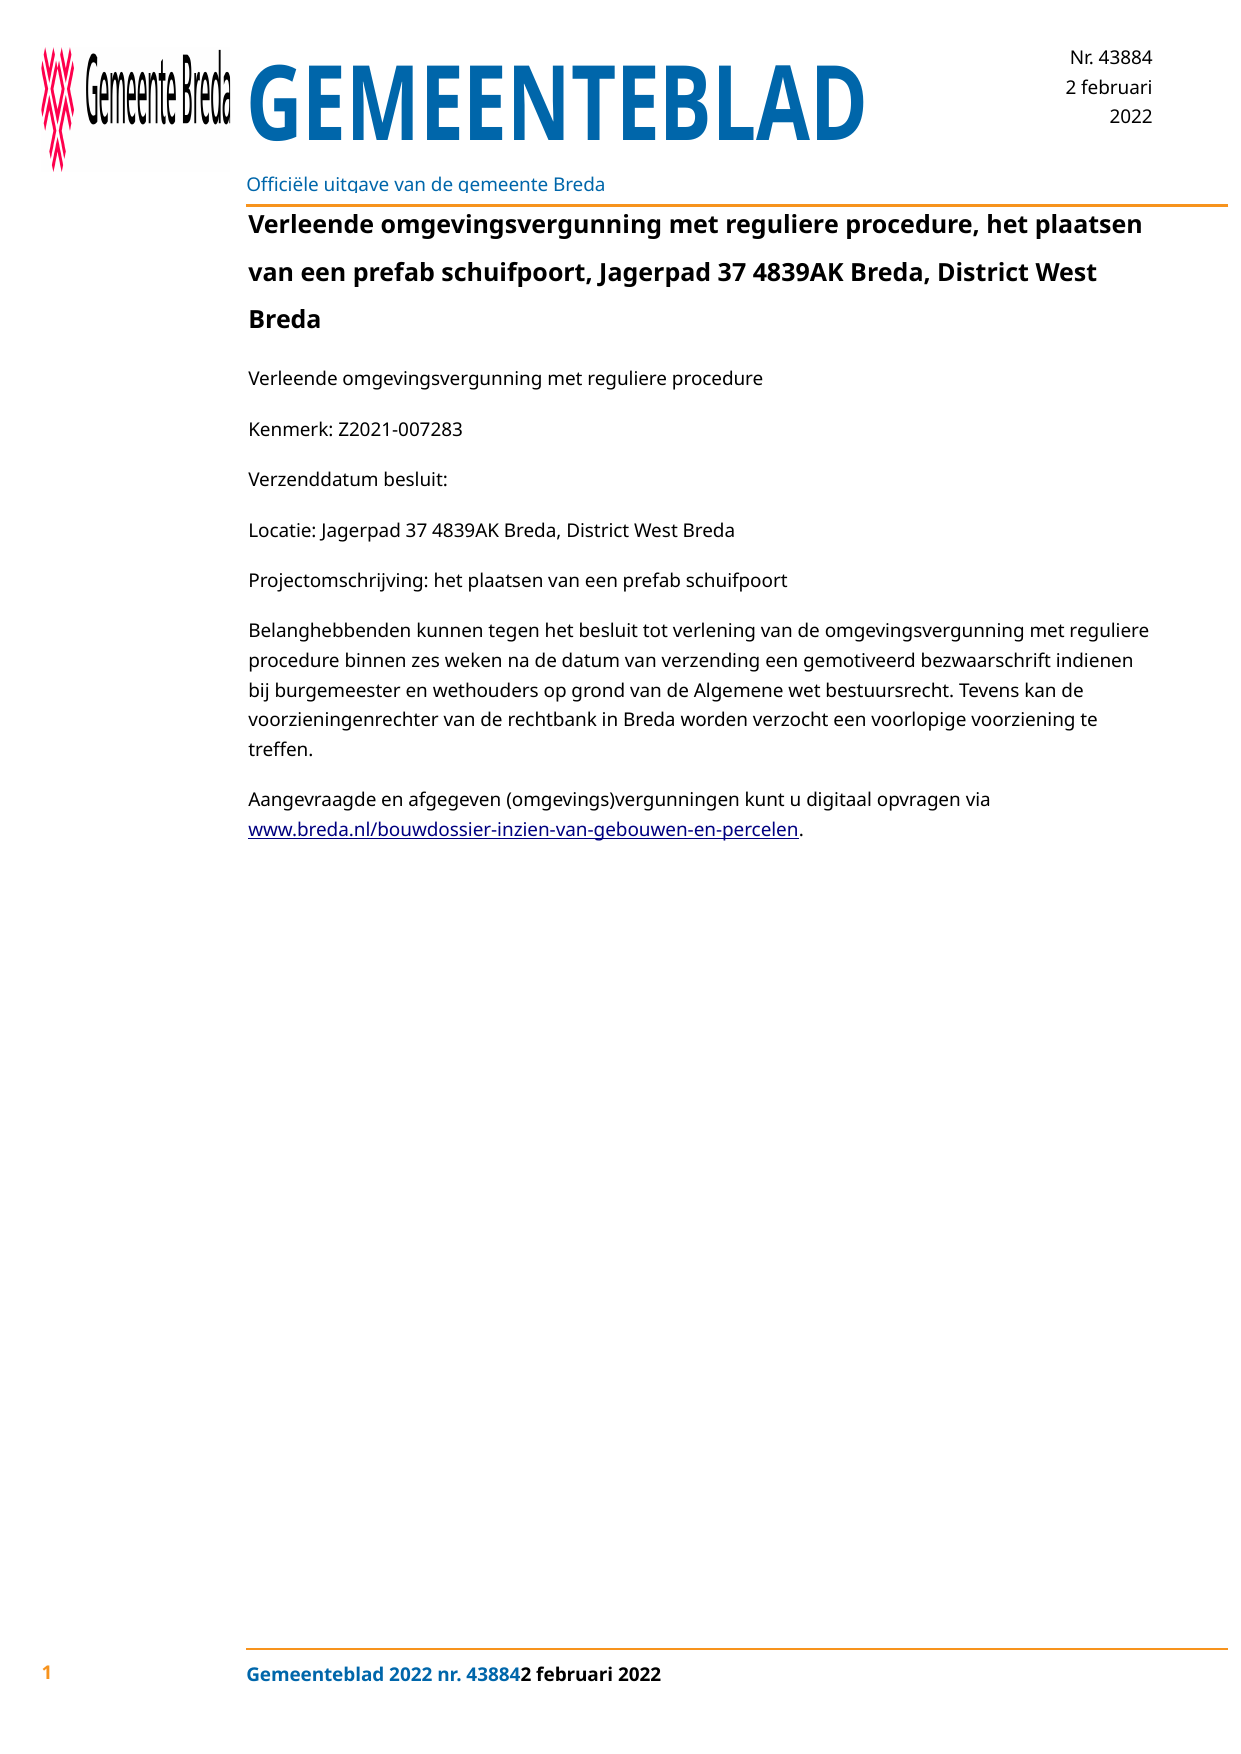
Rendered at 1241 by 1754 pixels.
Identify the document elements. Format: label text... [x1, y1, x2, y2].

text Belanghebbenden kunnen tegen het besluit tot verlening van de omgevingsvergunning met reguliere procedure binnen zes weken na de datum van verzending een gemotiveerd bezwaarschrift indienen bij burgemeester en wethouders op grond van de Algemene wet bestuursrecht. Tevens kan de voorzieningenrechter van de rechtbank in Breda worden verzocht een voorlopige voorziening te treffen. [248, 618, 1152, 762]
text Verzenddatum besluit: [248, 466, 1152, 492]
picture [41, 47, 231, 172]
text Projectomschrijving: het plaatsen van een prefab schuifpoort [248, 567, 1152, 593]
text Verleende omgevingsvergunning met reguliere procedure, het plaatsen van een prefab schuifpoort, Jagerpad 37 4839AK Breda, District West Breda [248, 207, 1152, 336]
text Aangevraagde en afgegeven (omgevings)vergunningen kunt u digitaal opvragen via www.breda.nl/bouwdossier-inzien-van-gebouwen-en-percelen. [248, 786, 1152, 842]
text Locatie: Jagerpad 37 4839AK Breda, District West Breda [248, 517, 1152, 542]
text Verleende omgevingsvergunning met reguliere procedure [248, 366, 1152, 391]
text Kenmerk: Z2021-007283 [248, 416, 1152, 442]
